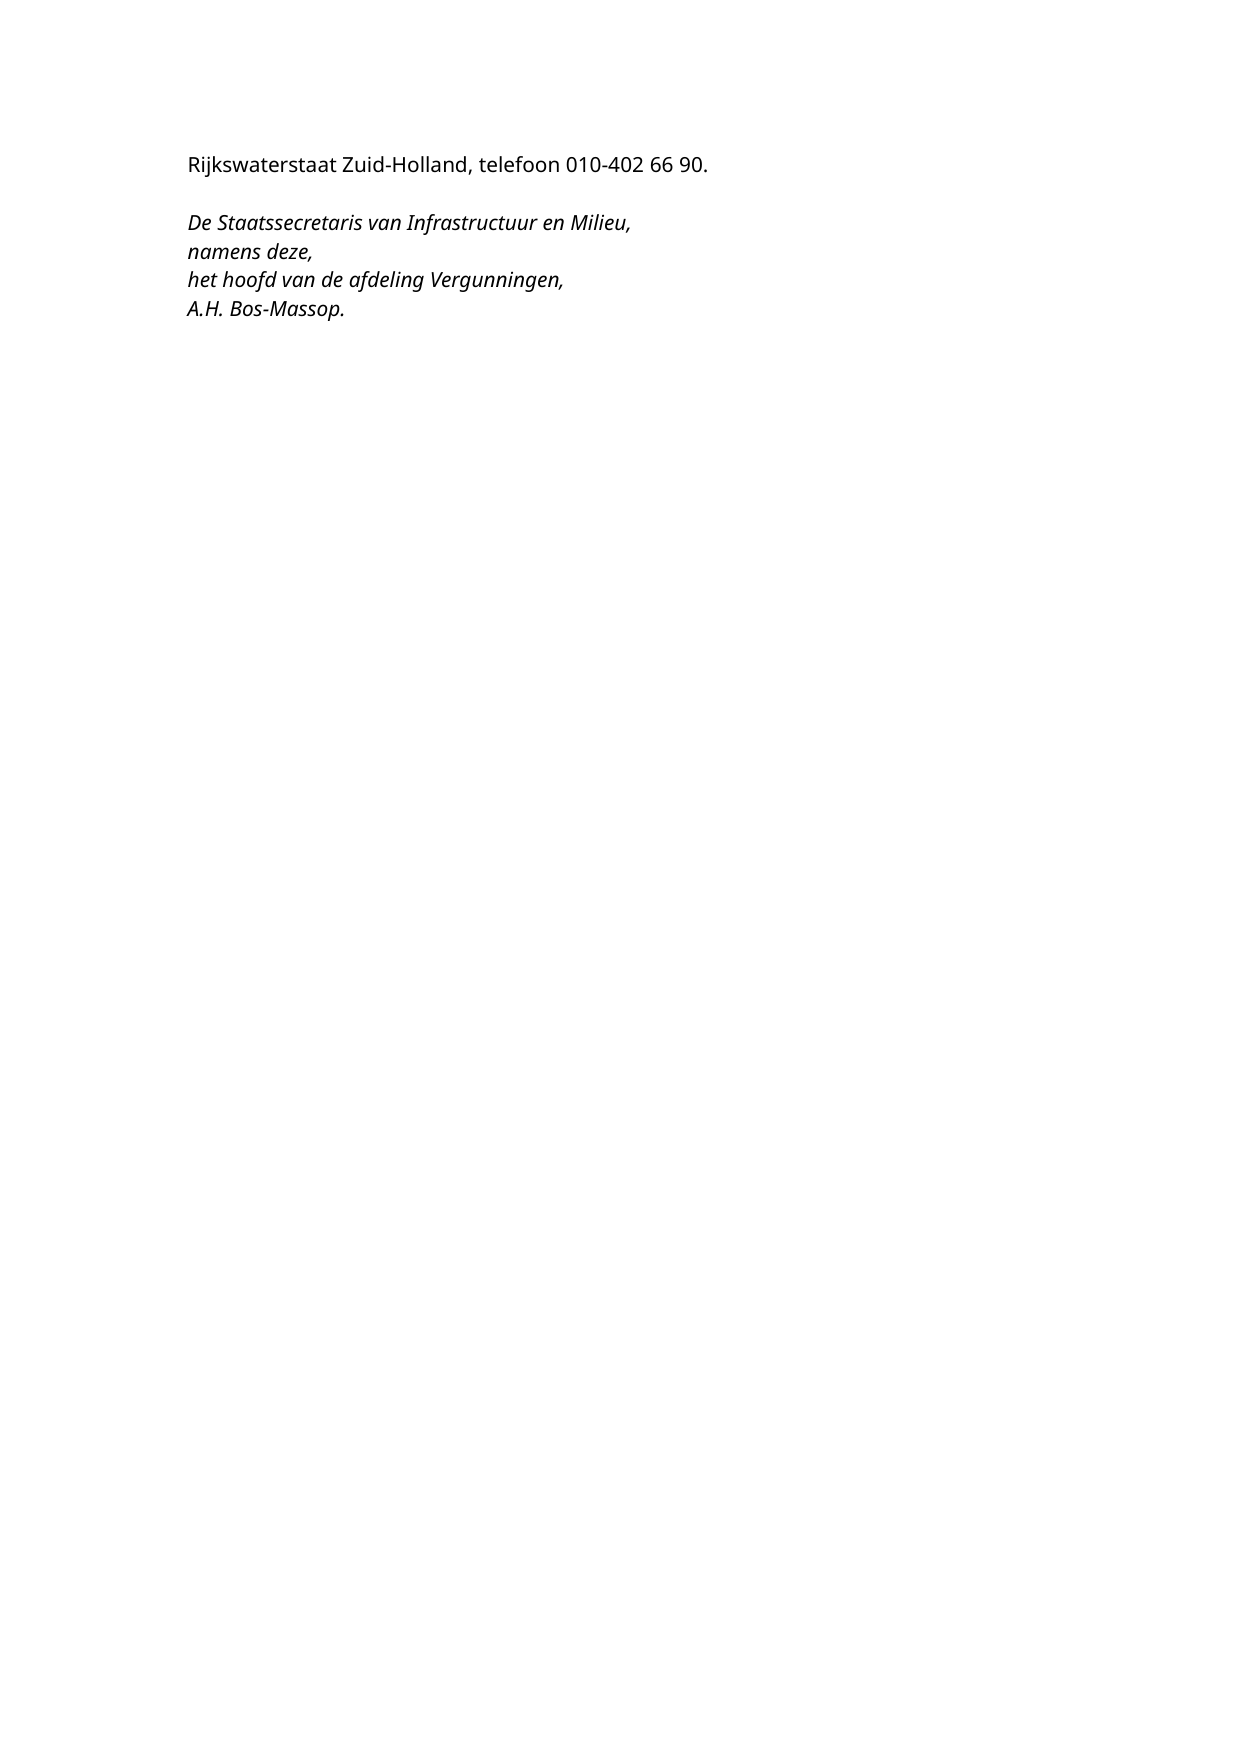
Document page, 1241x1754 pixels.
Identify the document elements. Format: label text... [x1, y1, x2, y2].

text A.H. Bos-Massop. [187, 294, 1053, 322]
text De Staatssecretaris van Infrastructuur en Milieu, [187, 208, 1053, 237]
text namens deze, [187, 237, 1053, 265]
text Rijkswaterstaat Zuid-Holland, telefoon 010-402 66 90. [187, 150, 1053, 178]
text het hoofd van de afdeling Vergunningen, [187, 265, 1053, 294]
